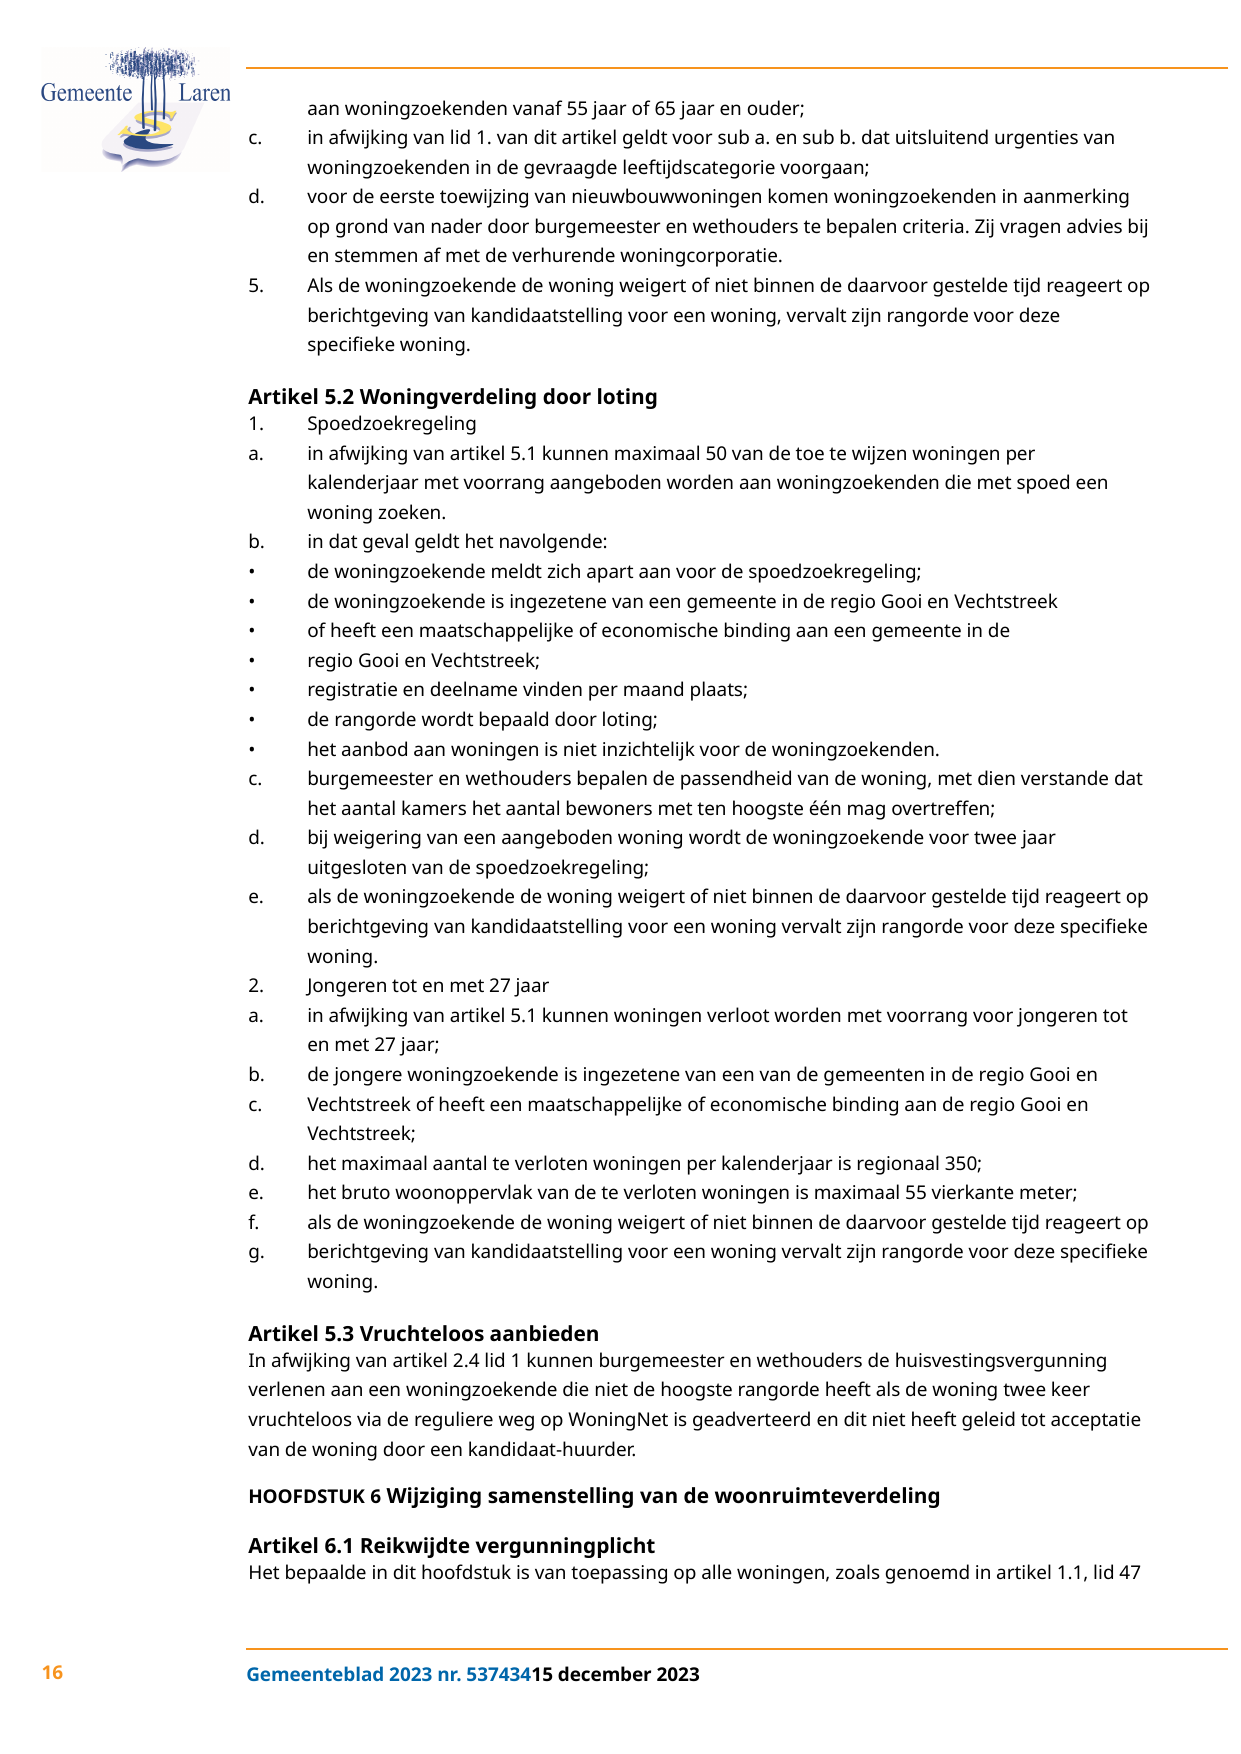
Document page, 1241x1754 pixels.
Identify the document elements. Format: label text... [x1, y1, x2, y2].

text Artikel 5.3 Vruchteloos aanbieden [248, 1319, 1152, 1347]
text Artikel 6.1 Reikwijdte vergunningplicht [248, 1531, 1152, 1559]
text In afwijking van artikel 2.4 lid 1 kunnen burgemeester en wethouders de huisvestingsvergunning verlenen aan een woningzoekende die niet de hoogste rangorde heeft als de woning twee keer vruchteloos via de reguliere weg op WoningNet is geadverteerd en dit niet heeft geleid tot acceptatie van de woning door een kandidaat-huurder. [248, 1347, 1152, 1462]
list het aanbod aan woningen is niet inzichtelijk voor de woningzoekenden. [248, 736, 1152, 761]
list registratie en deelname vinden per maand plaats; [248, 677, 1152, 702]
list de woningzoekende meldt zich apart aan voor de spoedzoekregeling; [248, 558, 1152, 584]
list Vechtstreek of heeft een maatschappelijke of economische binding aan de regio Gooi en Vechtstreek; [248, 1091, 1152, 1146]
text Het bepaalde in dit hoofdstuk is van toepassing op alle woningen, zoals genoemd in artikel 1.1, lid 47 [248, 1559, 1152, 1585]
list de jongere woningzoekende is ingezetene van een van de gemeenten in de regio Gooi en [248, 1061, 1152, 1087]
list het maximaal aantal te verloten woningen per kalenderjaar is regionaal 350; [248, 1150, 1152, 1176]
list de rangorde wordt bepaald door loting; [248, 706, 1152, 732]
list Als de woningzoekende de woning weigert of niet binnen de daarvoor gestelde tijd reageert op berichtgeving van kandidaatstelling voor een woning, vervalt zijn rangorde voor deze specifieke woning. [248, 272, 1152, 357]
list burgemeester en wethouders bepalen de passendheid van de woning, met dien verstande dat het aantal kamers het aantal bewoners met ten hoogste één mag overtreffen; [248, 765, 1152, 821]
list berichtgeving van kandidaatstelling voor een woning vervalt zijn rangorde voor deze specifieke woning. [248, 1239, 1152, 1294]
list in afwijking van artikel 5.1 kunnen maximaal 50 van de toe te wijzen woningen per kalenderjaar met voorrang aangeboden worden aan woningzoekenden die met spoed een woning zoeken. [248, 440, 1152, 525]
list Spoedzoekregeling [248, 410, 1152, 436]
list als de woningzoekende de woning weigert of niet binnen de daarvoor gestelde tijd reageert op [248, 1209, 1152, 1235]
list bij weigering van een aangeboden woning wordt de woningzoekende voor twee jaar uitgesloten van de spoedzoekregeling; [248, 824, 1152, 880]
list als de woningzoekende de woning weigert of niet binnen de daarvoor gestelde tijd reageert op berichtgeving van kandidaatstelling voor een woning vervalt zijn rangorde voor deze specifieke woning. [248, 884, 1152, 968]
picture [41, 47, 231, 172]
list in afwijking van artikel 5.1 kunnen woningen verloot worden met voorrang voor jongeren tot en met 27 jaar; [248, 1002, 1152, 1057]
list aan woningzoekenden vanaf 55 jaar of 65 jaar en ouder; [248, 95, 1152, 121]
list de woningzoekende is ingezetene van een gemeente in de regio Gooi en Vechtstreek [248, 588, 1152, 613]
list het bruto woonoppervlak van de te verloten woningen is maximaal 55 vierkante meter; [248, 1179, 1152, 1205]
list voor de eerste toewijzing van nieuwbouwwoningen komen woningzoekenden in aanmerking op grond van nader door burgemeester en wethouders te bepalen criteria. Zij vragen advies bij en stemmen af met de verhurende woningcorporatie. [248, 183, 1152, 268]
list regio Gooi en Vechtstreek; [248, 647, 1152, 673]
text Artikel 5.2 Woningverdeling door loting [248, 382, 1152, 410]
text HOOFDSTUK 6 Wijziging samenstelling van de woonruimteverdeling [248, 1481, 1152, 1510]
list of heeft een maatschappelijke of economische binding aan een gemeente in de [248, 617, 1152, 643]
list in dat geval geldt het navolgende: [248, 529, 1152, 554]
list in afwijking van lid 1. van dit artikel geldt voor sub a. en sub b. dat uitsluitend urgenties van woningzoekenden in de gevraagde leeftijdscategorie voorgaan; [248, 124, 1152, 180]
list Jongeren tot en met 27 jaar [248, 972, 1152, 998]
